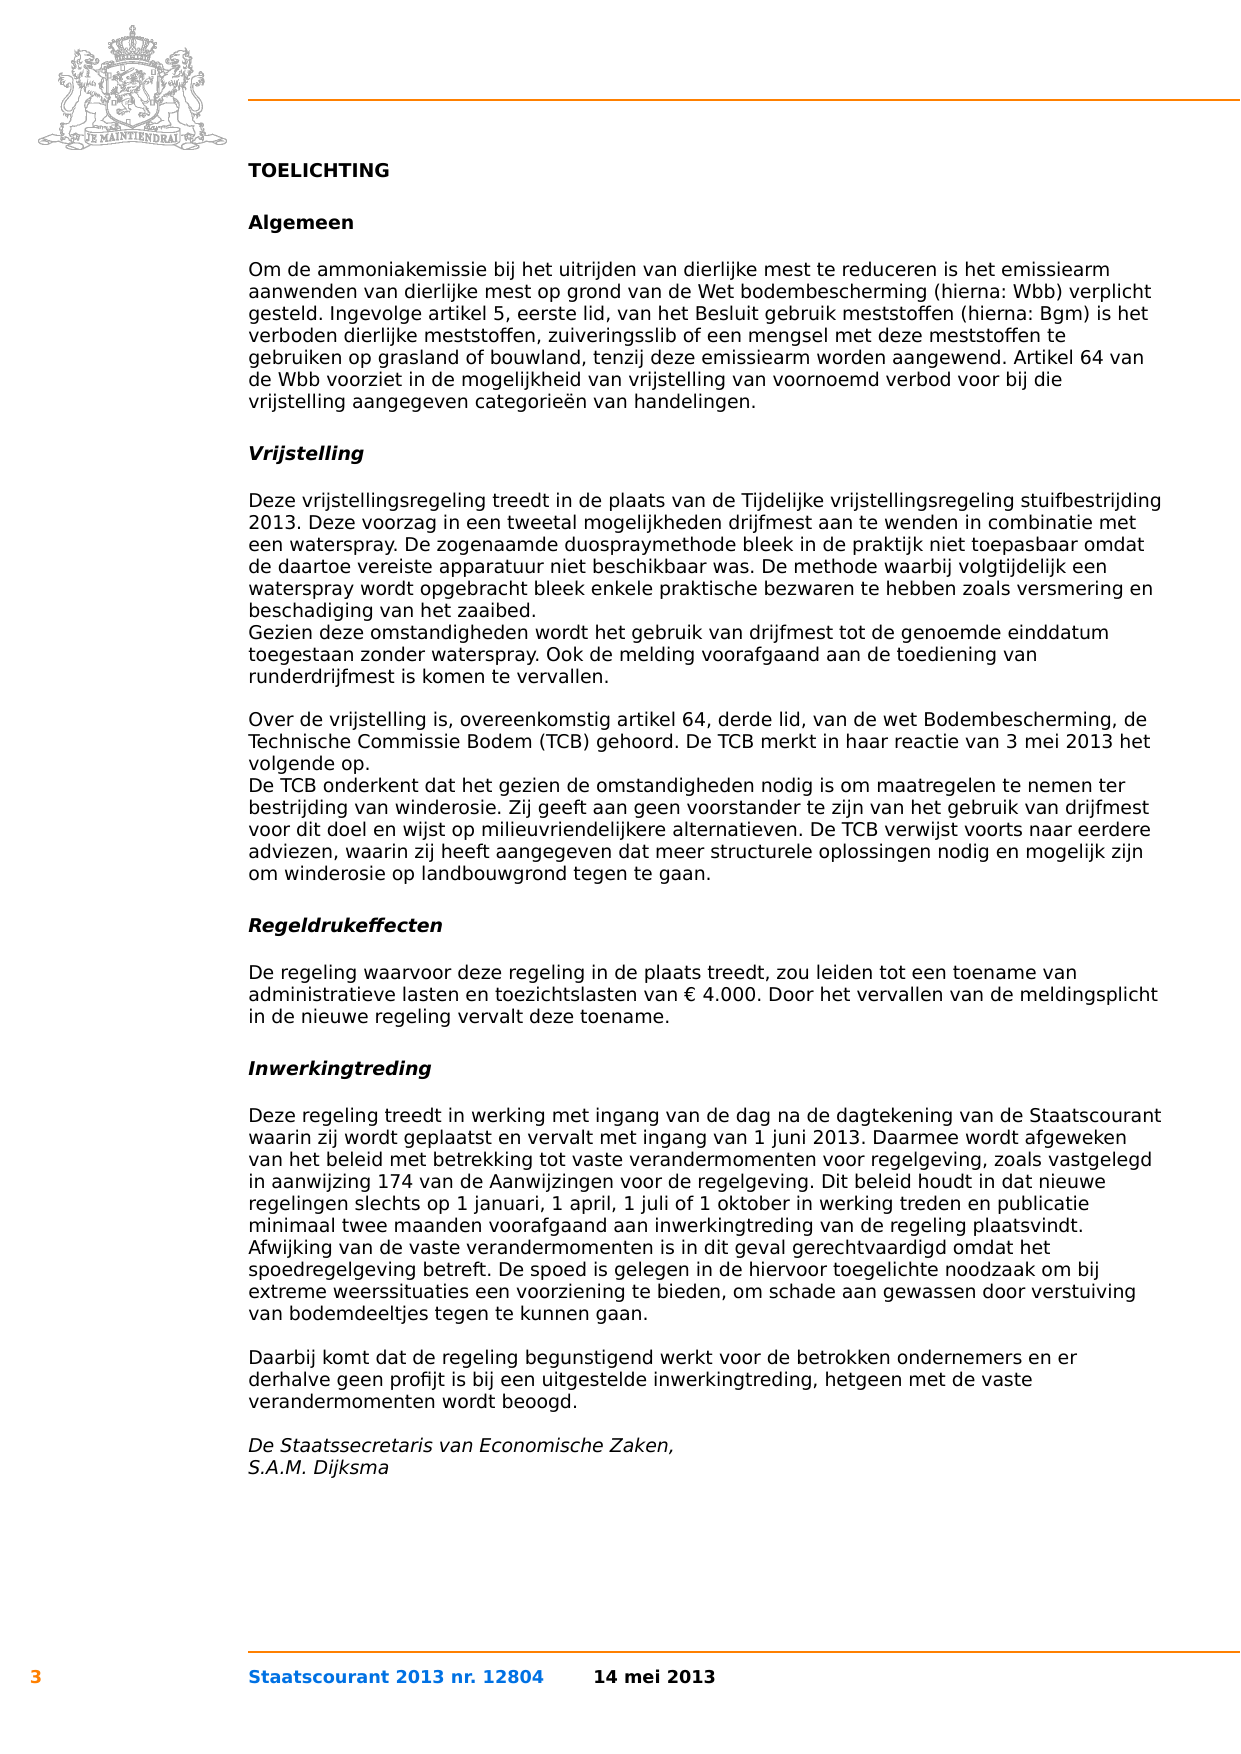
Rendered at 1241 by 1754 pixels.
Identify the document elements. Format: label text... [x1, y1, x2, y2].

subtitle Regeldrukeffecten [248, 915, 1163, 937]
text Daarbij komt dat de regeling begunstigend werkt voor de betrokken ondernemers en er derhalve geen profijt is bij een uitgestelde inwerkingtreding, hetgeen met de vaste verandermomenten wordt beoogd. [248, 1347, 1163, 1413]
text De TCB onderkent dat het gezien de omstandigheden nodig is om maatregelen te nemen ter bestrijding van winderosie. Zij geeft aan geen voorstander te zijn van het gebruik van drijfmest voor dit doel en wijst op milieuvriendelijkere alternatieven. De TCB verwijst voorts naar eerdere adviezen, waarin zij heeft aangegeven dat meer structurele oplossingen nodig en mogelijk zijn om winderosie op landbouwgrond tegen te gaan. [248, 775, 1163, 885]
text Over de vrijstelling is, overeenkomstig artikel 64, derde lid, van de wet Bodembescherming, de Technische Commissie Bodem (TCB) gehoord. De TCB merkt in haar reactie van 3 mei 2013 het volgende op. [248, 709, 1163, 775]
text Deze vrijstellingsregeling treedt in de plaats van de Tijdelijke vrijstellingsregeling stuifbestrijding 2013. Deze voorzag in een tweetal mogelijkheden drijfmest aan te wenden in combinatie met een waterspray. De zogenaamde duospraymethode bleek in de praktijk niet toepasbaar omdat de daartoe vereiste apparatuur niet beschikbaar was. De methode waarbij volgtijdelijk een waterspray wordt opgebracht bleek enkele praktische bezwaren te hebben zoals versmering en beschadiging van het zaaibed. [248, 490, 1163, 622]
text Gezien deze omstandigheden wordt het gebruik van drijfmest tot de genoemde einddatum toegestaan zonder waterspray. Ook de melding voorafgaand aan de toediening van runderdrijfmest is komen te vervallen. [248, 622, 1163, 687]
subtitle Vrijstelling [248, 443, 1163, 465]
text De Staatssecretaris van Economische Zaken, S.A.M. Dijksma [248, 1434, 1163, 1478]
text Deze regeling treedt in werking met ingang van de dag na de dagtekening van de Staatscourant waarin zij wordt geplaatst en vervalt met ingang van 1 juni 2013. Daarmee wordt afgeweken van het beleid met betrekking tot vaste verandermomenten voor regelgeving, zoals vastgelegd in aanwijzing 174 van de Aanwijzingen voor de regelgeving. Dit beleid houdt in dat nieuwe regelingen slechts op 1 januari, 1 april, 1 juli of 1 oktober in werking treden en publicatie minimaal twee maanden voorafgaand aan inwerkingtreding van de regeling plaatsvindt. Afwijking van de vaste verandermomenten is in dit geval gerechtvaardigd omdat het spoedregelgeving betreft. De spoed is gelegen in de hiervoor toegelichte noodzaak om bij extreme weerssituaties een voorziening te bieden, om schade aan gewassen door verstuiving van bodemdeeltjes tegen te kunnen gaan. [248, 1105, 1163, 1325]
subtitle Inwerkingtreding [248, 1058, 1163, 1080]
text De regeling waarvoor deze regeling in de plaats treedt, zou leiden tot een toename van administratieve lasten en toezichtslasten van € 4.000. Door het vervallen van de meldingsplicht in de nieuwe regeling vervalt deze toename. [248, 962, 1163, 1028]
text Om de ammoniakemissie bij het uitrijden van dierlijke mest te reduceren is het emissiearm aanwenden van dierlijke mest op grond van de Wet bodembescherming (hierna: Wbb) verplicht gesteld. Ingevolge artikel 5, eerste lid, van het Besluit gebruik meststoffen (hierna: Bgm) is het verboden dierlijke meststoffen, zuiveringsslib of een mengsel met deze meststoffen te gebruiken op grasland of bouwland, tenzij deze emissiearm worden aangewend. Artikel 64 van de Wbb voorziet in de mogelijkheid van vrijstelling van voornoemd verbod voor bij die vrijstelling aangegeven categorieën van handelingen. [248, 259, 1163, 413]
picture [38, 25, 227, 150]
subtitle Algemeen [248, 212, 1163, 234]
subtitle TOELICHTING [248, 160, 1163, 182]
